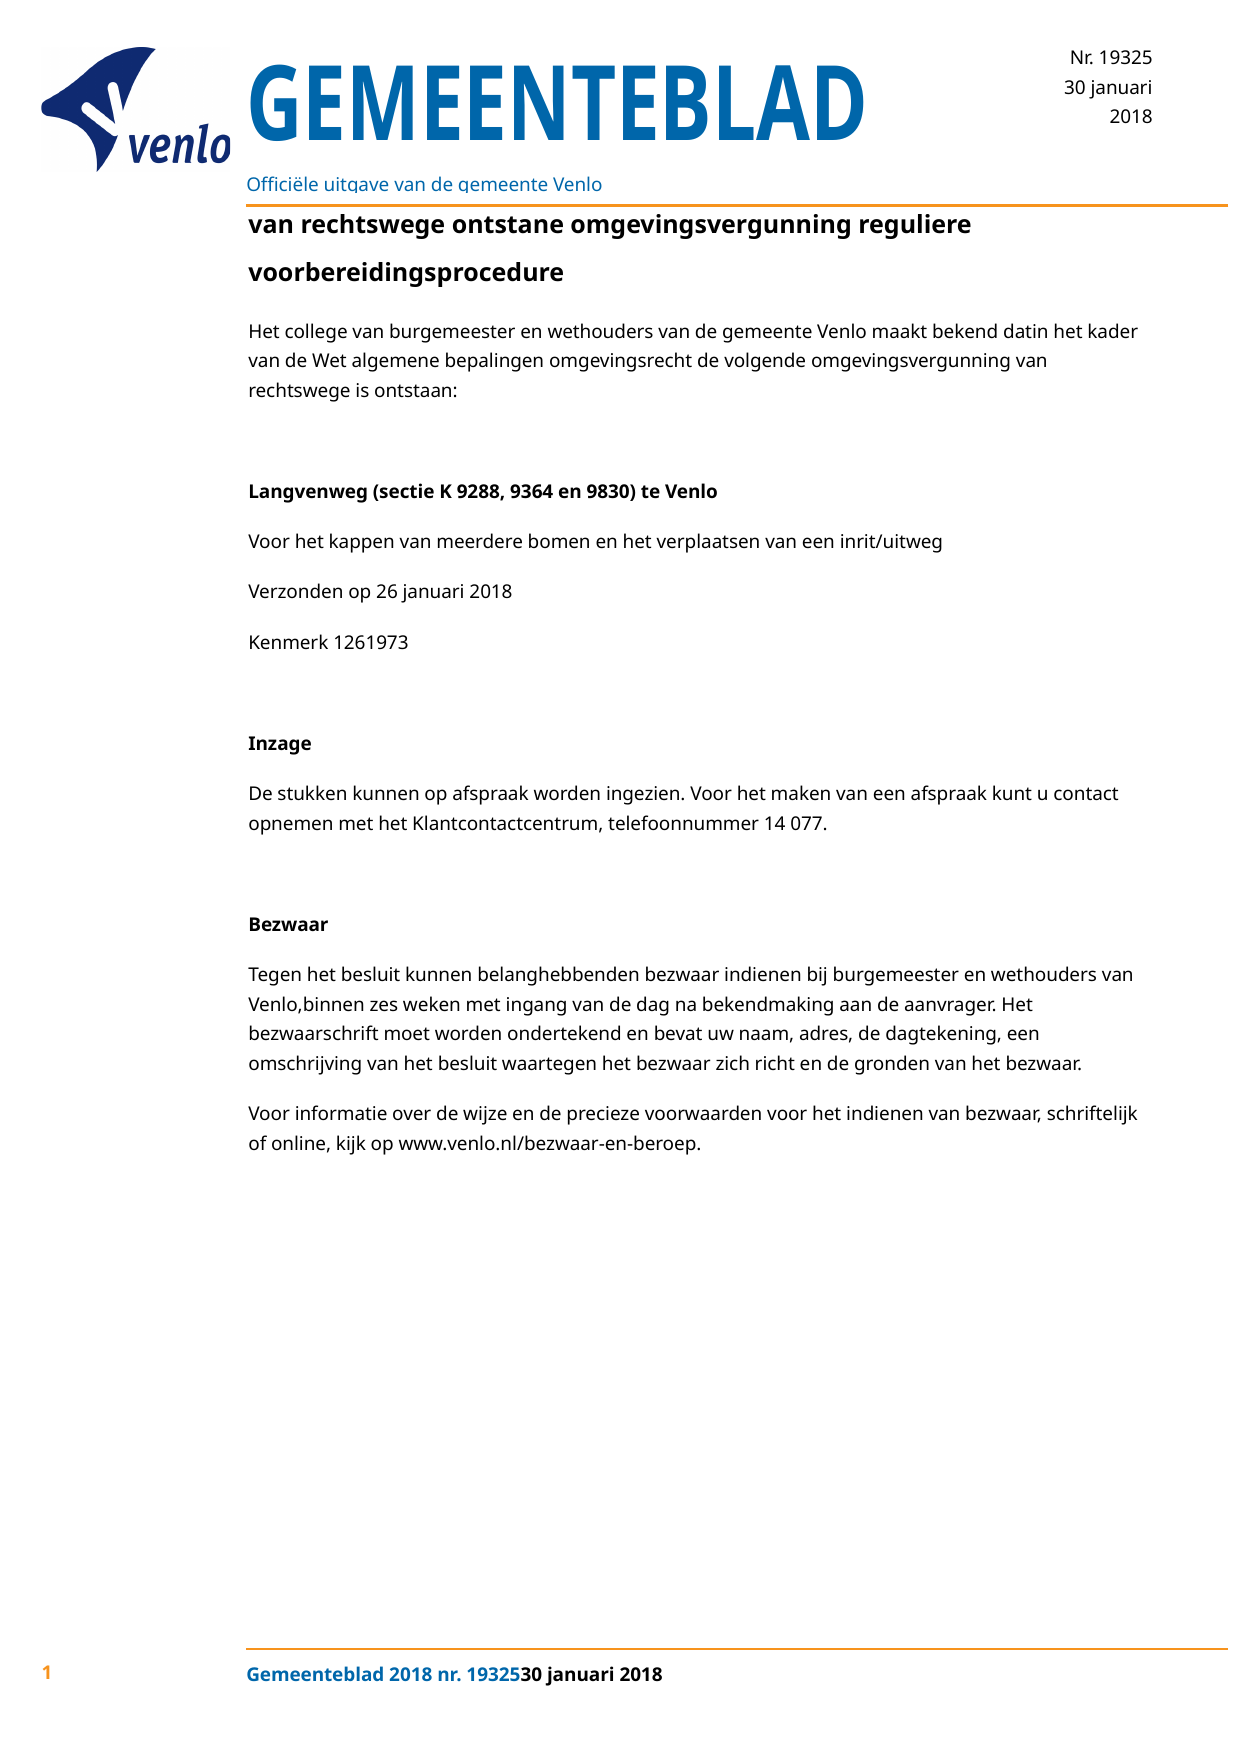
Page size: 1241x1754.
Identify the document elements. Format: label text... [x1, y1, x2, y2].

text Bezwaar [248, 911, 1152, 937]
text Voor informatie over de wijze en de precieze voorwaarden voor het indienen van bezwaar, schriftelijk of online, kijk op www.venlo.nl/bezwaar-en-beroep. [248, 1100, 1152, 1156]
picture [41, 47, 231, 172]
text De stukken kunnen op afspraak worden ingezien. Voor het maken van een afspraak kunt u contact opnemen met het Klantcontactcentrum, telefoonnummer 14 077. [248, 780, 1152, 836]
text Het college van burgemeester en wethouders van de gemeente Venlo maakt bekend datin het kader van de Wet algemene bepalingen omgevingsrecht de volgende omgevingsvergunning van rechtswege is ontstaan: [248, 318, 1152, 403]
text Kenmerk 1261973 [248, 629, 1152, 655]
text Tegen het besluit kunnen belanghebbenden bezwaar indienen bij burgemeester en wethouders van Venlo,binnen zes weken met ingang van de dag na bekendmaking aan de aanvrager. Het bezwaarschrift moet worden ondertekend en bevat uw naam, adres, de dagtekening, een omschrijving van het besluit waartegen het bezwaar zich richt en de gronden van het bezwaar. [248, 961, 1152, 1076]
text Voor het kappen van meerdere bomen en het verplaatsen van een inrit/uitweg [248, 528, 1152, 554]
text Inzage [248, 730, 1152, 756]
text Langvenweg (sectie K 9288, 9364 en 9830) te Venlo [248, 478, 1152, 504]
text Verzonden op 26 januari 2018 [248, 579, 1152, 604]
text van rechtswege ontstane omgevingsvergunning reguliere voorbereidingsprocedure [248, 207, 1152, 288]
